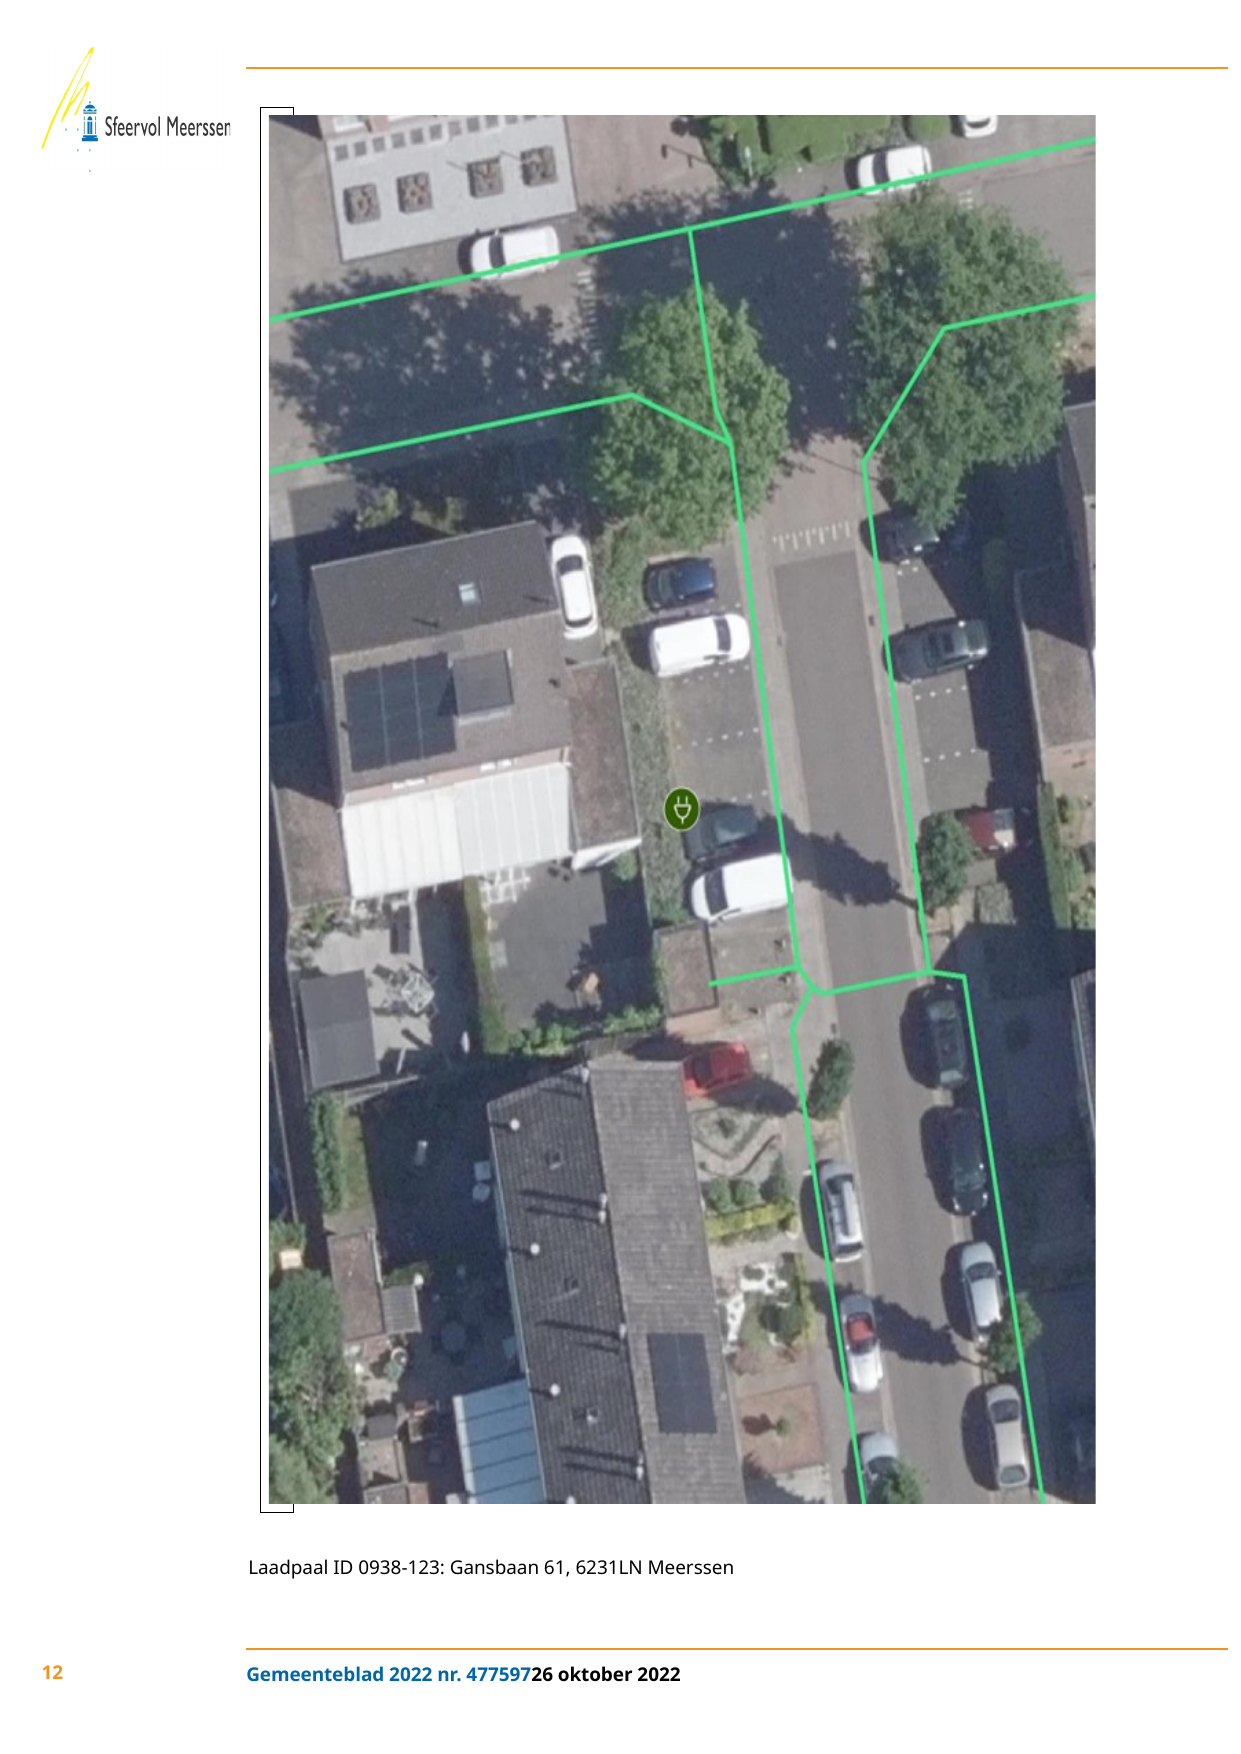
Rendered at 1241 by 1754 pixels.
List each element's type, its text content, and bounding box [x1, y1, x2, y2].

picture [41, 47, 231, 172]
text Laadpaal ID 0938-123: Gansbaan 61, 6231LN Meerssen [248, 1554, 1152, 1580]
picture [268, 115, 1096, 1504]
